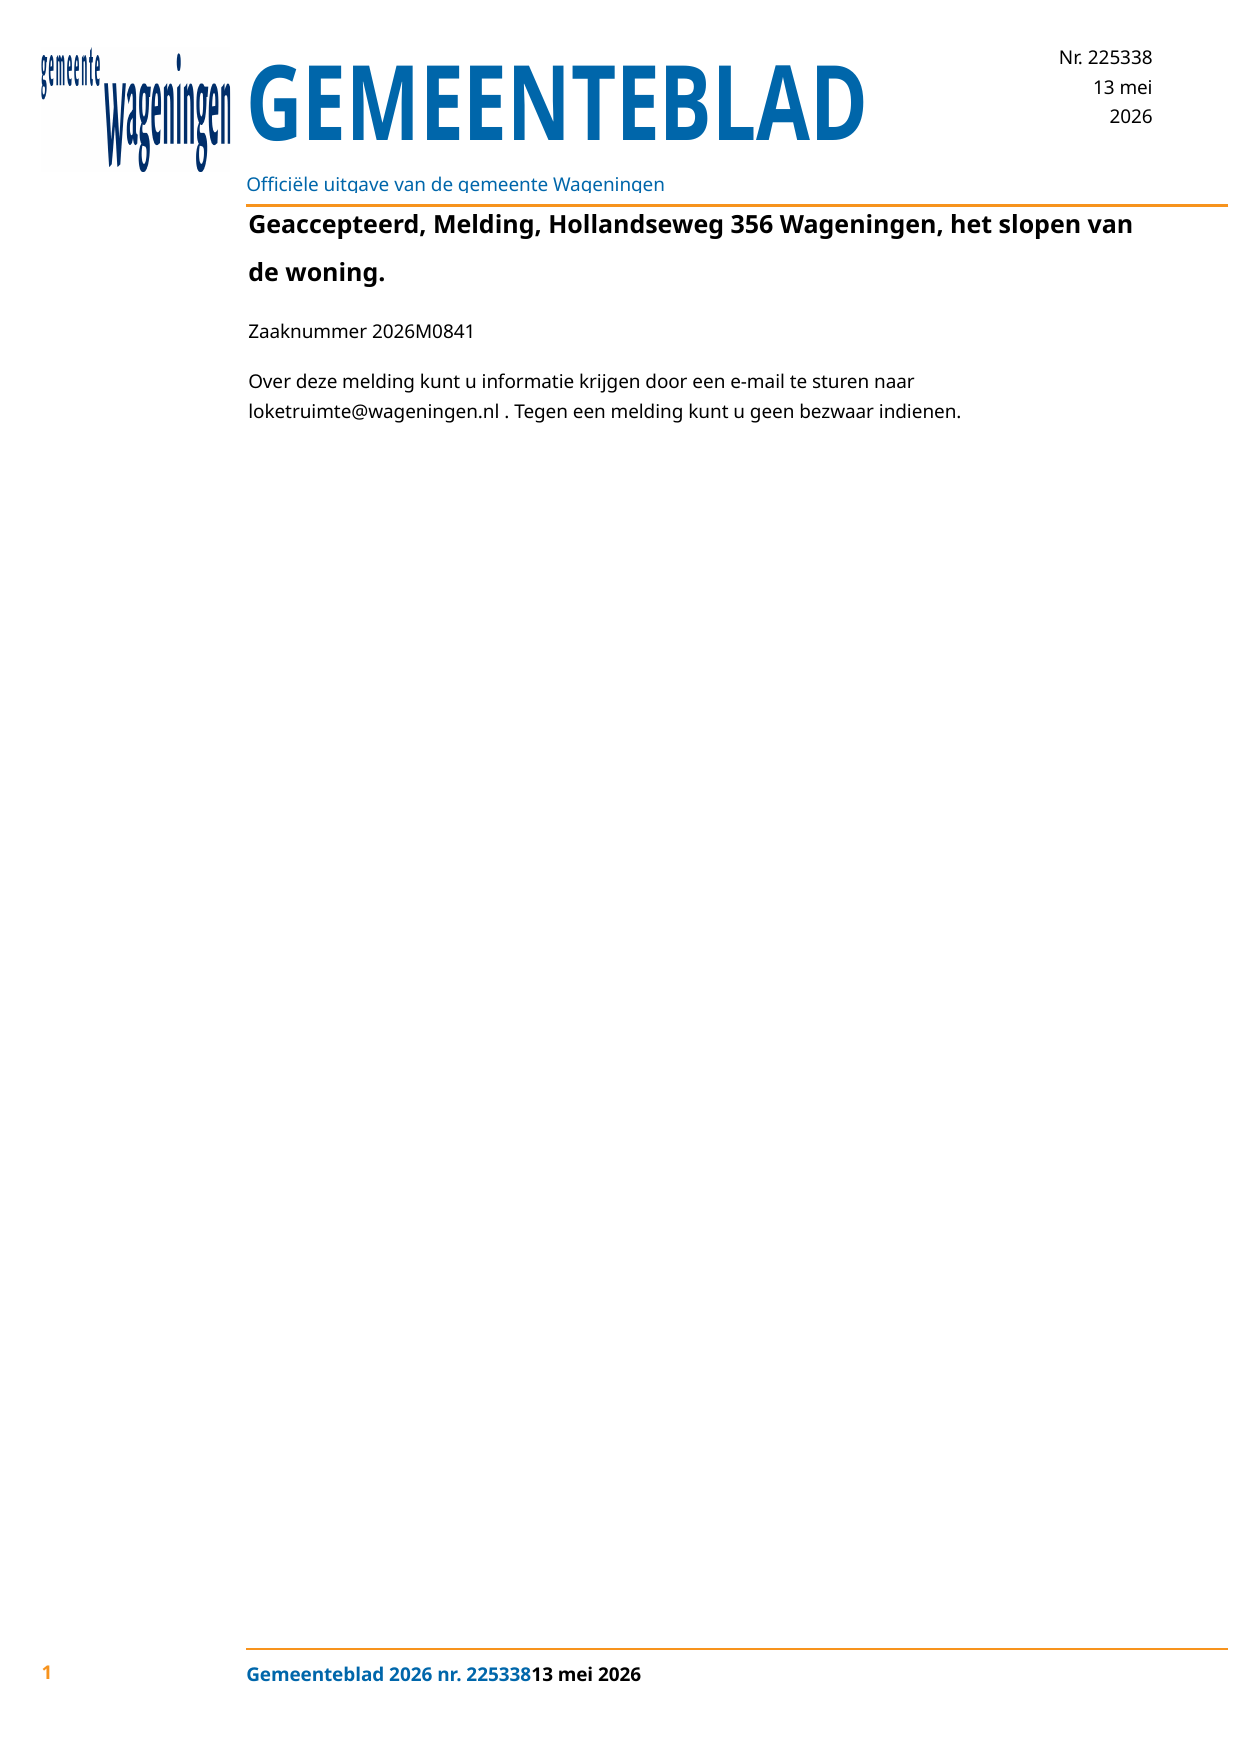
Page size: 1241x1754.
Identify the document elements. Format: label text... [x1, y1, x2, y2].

text Over deze melding kunt u informatie krijgen door een e-mail te sturen naar loketruimte@wageningen.nl . Tegen een melding kunt u geen bezwaar indienen. [248, 368, 1152, 424]
text Zaaknummer 2026M0841 [248, 318, 1152, 344]
text Geaccepteerd, Melding, Hollandseweg 356 Wageningen, het slopen van de woning. [248, 207, 1152, 288]
picture [41, 47, 231, 172]
